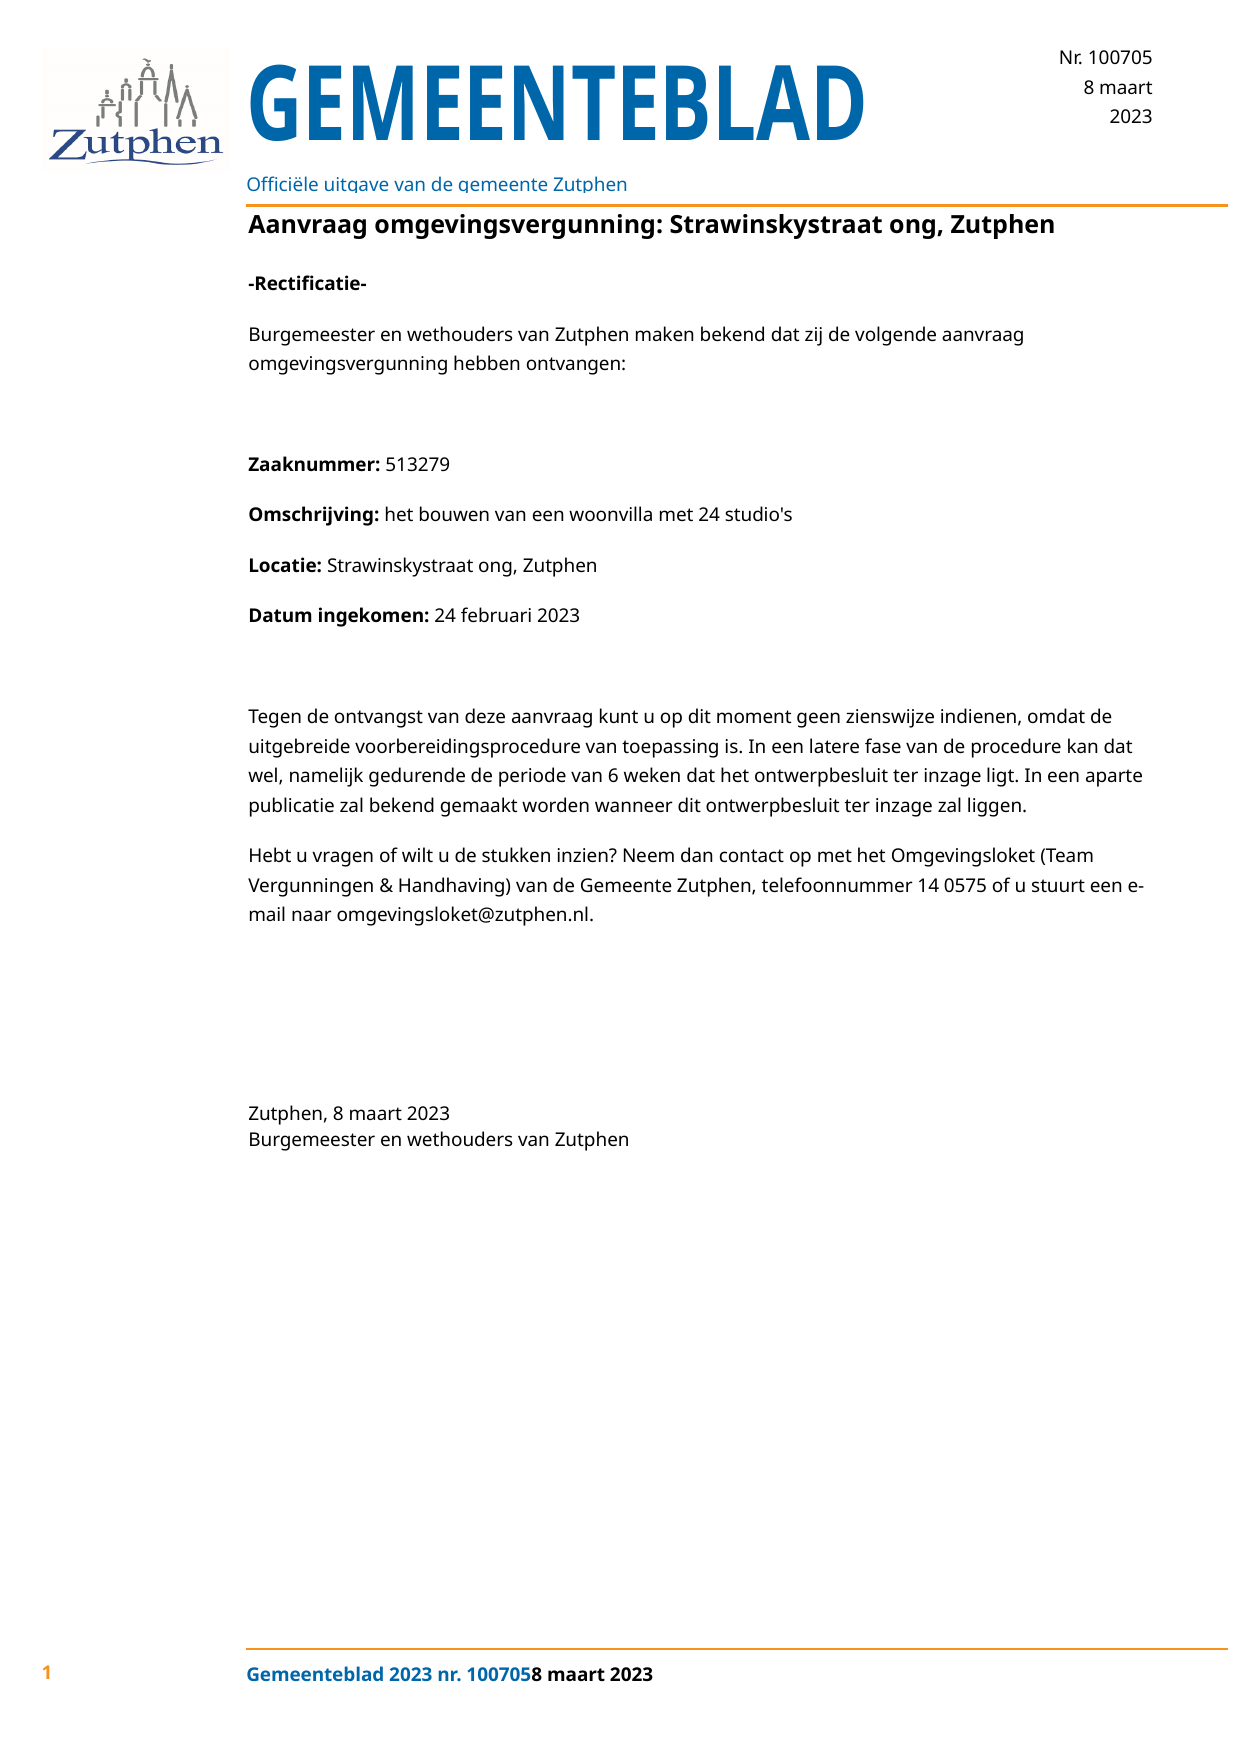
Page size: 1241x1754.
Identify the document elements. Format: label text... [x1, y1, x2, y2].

picture [41, 47, 231, 172]
text Burgemeester en wethouders van Zutphen maken bekend dat zij de volgende aanvraag omgevingsvergunning hebben ontvangen: [248, 321, 1152, 376]
text Hebt u vragen of wilt u de stukken inzien? Neem dan contact op met het Omgevingsloket (Team Vergunningen & Handhaving) van de Gemeente Zutphen, telefoonnummer 14 0575 of u stuurt een e-mail naar omgevingsloket@zutphen.nl. [248, 842, 1152, 927]
text Burgemeester en wethouders van Zutphen [248, 1126, 1152, 1152]
text Zaaknummer: 513279 [248, 451, 1152, 477]
text Aanvraag omgevingsvergunning: Strawinskystraat ong, Zutphen [248, 207, 1152, 241]
text Datum ingekomen: 24 februari 2023 [248, 602, 1152, 628]
text Tegen de ontvangst van deze aanvraag kunt u op dit moment geen zienswijze indienen, omdat de uitgebreide voorbereidingsprocedure van toepassing is. In een latere fase van de procedure kan dat wel, namelijk gedurende de periode van 6 weken dat het ontwerpbesluit ter inzage ligt. In een aparte publicatie zal bekend gemaakt worden wanneer dit ontwerpbesluit ter inzage zal liggen. [248, 703, 1152, 818]
text Locatie: Strawinskystraat ong, Zutphen [248, 552, 1152, 578]
text -Rectificatie- [248, 270, 1152, 296]
text Zutphen, 8 maart 2023 [248, 1101, 1152, 1126]
text Omschrijving: het bouwen van een woonvilla met 24 studio's [248, 502, 1152, 527]
